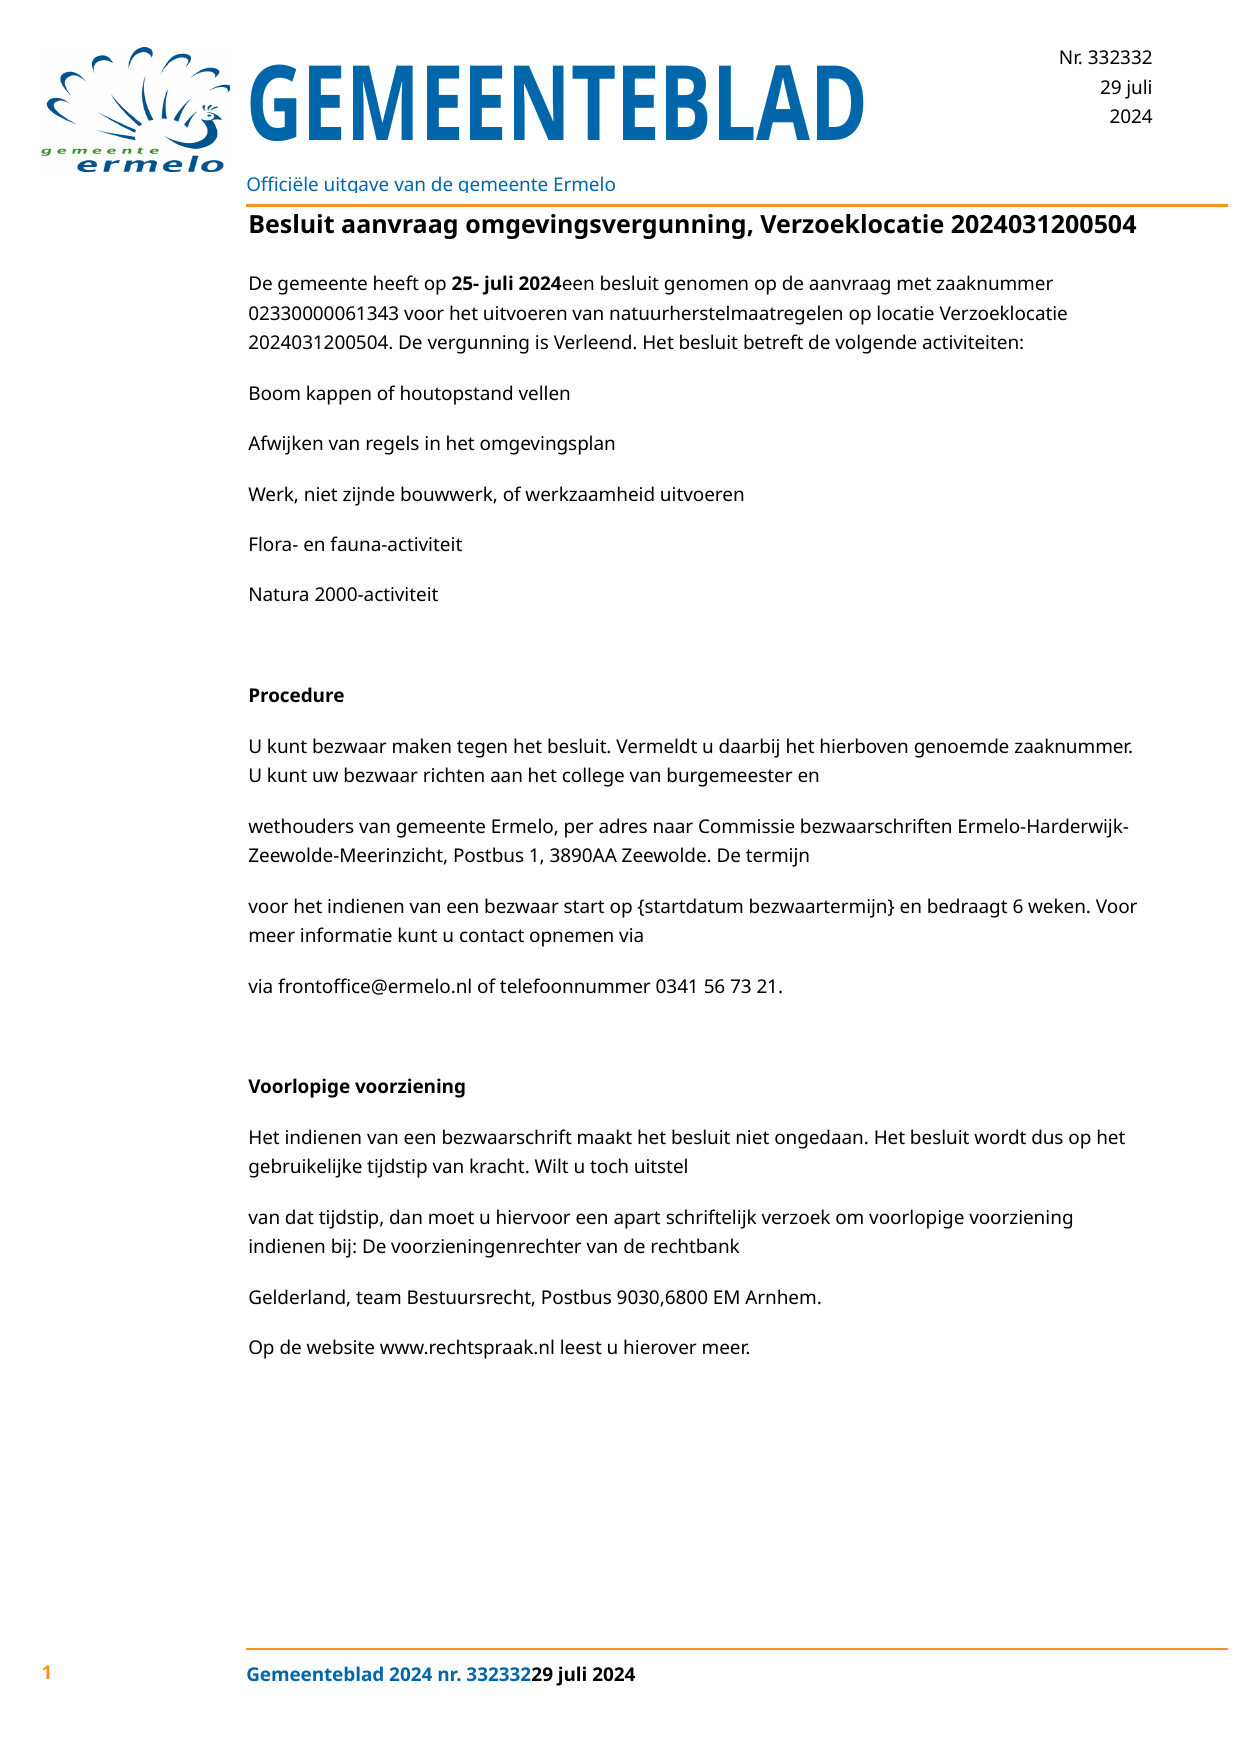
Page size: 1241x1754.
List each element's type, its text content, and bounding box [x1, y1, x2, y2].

text De gemeente heeft op 25- juli 2024een besluit genomen op de aanvraag met zaaknummer 02330000061343 voor het uitvoeren van natuurherstelmaatregelen op locatie Verzoeklocatie 2024031200504. De vergunning is Verleend. Het besluit betreft de volgende activiteiten: [248, 270, 1152, 355]
text Gelderland, team Bestuursrecht, Postbus 9030,6800 EM Arnhem. [248, 1284, 1152, 1310]
picture [41, 47, 231, 172]
text wethouders van gemeente Ermelo, per adres naar Commissie bezwaarschriften Ermelo-Harderwijk-Zeewolde-Meerinzicht, Postbus 1, 3890AA Zeewolde. De termijn [248, 813, 1152, 868]
text Afwijken van regels in het omgevingsplan [248, 430, 1152, 456]
text Natura 2000-activiteit [248, 582, 1152, 607]
text Het indienen van een bezwaarschrift maakt het besluit niet ongedaan. Het besluit wordt dus op het gebruikelijke tijdstip van kracht. Wilt u toch uitstel [248, 1124, 1152, 1179]
text Besluit aanvraag omgevingsvergunning, Verzoeklocatie 2024031200504 [248, 207, 1152, 241]
text via frontoffice@ermelo.nl of telefoonnummer 0341 56 73 21. [248, 973, 1152, 998]
text Procedure [248, 682, 1152, 708]
text Boom kappen of houtopstand vellen [248, 380, 1152, 406]
text Op de website www.rechtspraak.nl leest u hierover meer. [248, 1334, 1152, 1360]
text Flora- en fauna-activiteit [248, 531, 1152, 557]
text van dat tijdstip, dan moet u hiervoor een apart schriftelijk verzoek om voorlopige voorziening indienen bij: De voorzieningenrechter van de rechtbank [248, 1204, 1152, 1259]
text voor het indienen van een bezwaar start op {startdatum bezwaartermijn} en bedraagt 6 weken. Voor meer informatie kunt u contact opnemen via [248, 893, 1152, 948]
text Werk, niet zijnde bouwwerk, of werkzaamheid uitvoeren [248, 481, 1152, 506]
text Voorlopige voorziening [248, 1074, 1152, 1099]
text U kunt bezwaar maken tegen het besluit. Vermeldt u daarbij het hierboven genoemde zaaknummer. U kunt uw bezwaar richten aan het college van burgemeester en [248, 733, 1152, 788]
